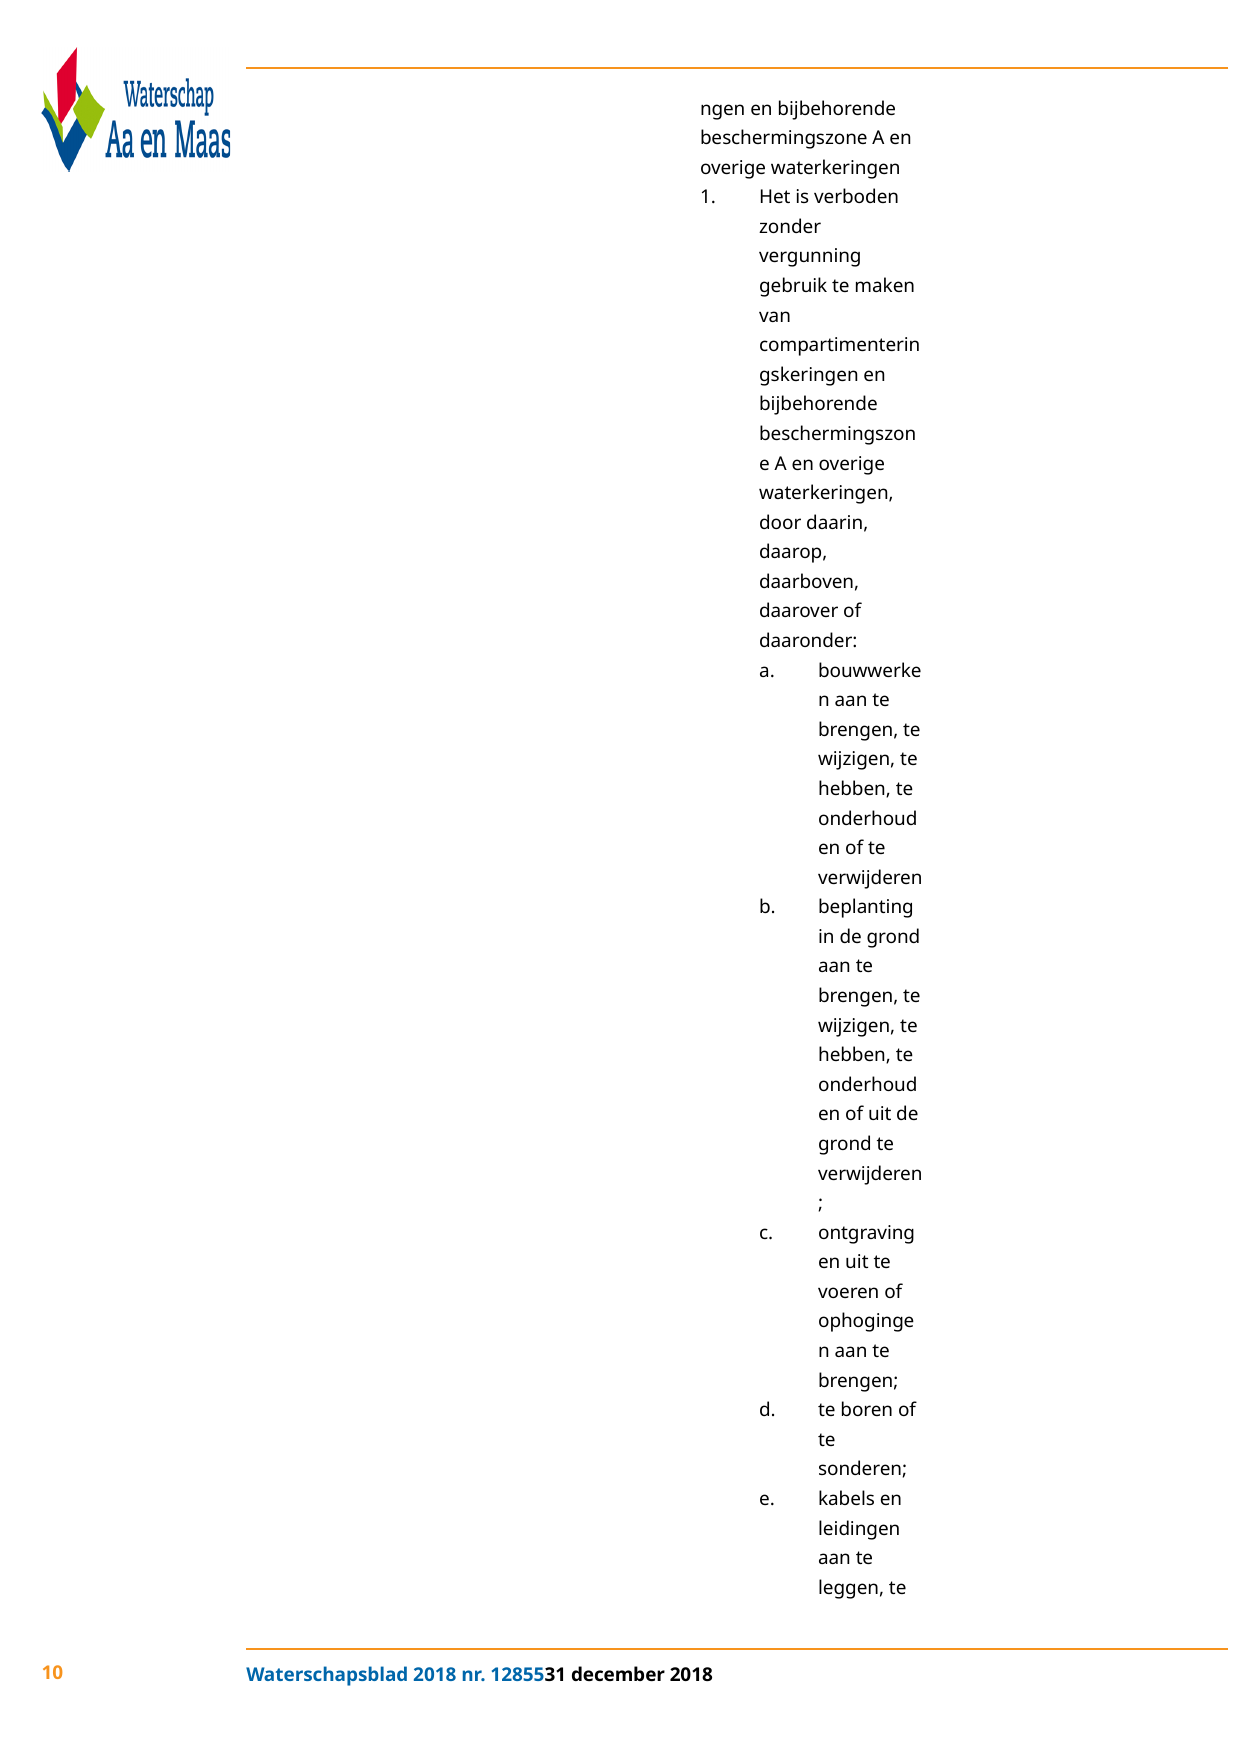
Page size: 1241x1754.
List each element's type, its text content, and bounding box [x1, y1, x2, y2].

picture [41, 47, 231, 172]
table_cell [248, 95, 474, 1600]
table_cell [926, 95, 1152, 1600]
table_cell ngen en bijbehorende beschermingszone A en overige waterkeringen Het is verboden zonder vergunning gebruik te maken van compartimenteringskeringen en bijbehorende beschermingszone A en overige waterkeringen, door daarin, daarop, daarboven, daarover of daaronder: bouwwerken aan te brengen, te wijzigen, te hebben, te onderhouden of te verwijderen beplanting in de grond aan te brengen, te wijzigen, te hebben, te onderhouden of uit de grond te verwijderen; ontgravingen uit te voeren of ophogingen aan te brengen; te boren of te sonderen; kabels en leidingen aan te leggen, te [700, 95, 926, 1600]
table_cell [474, 95, 700, 1600]
